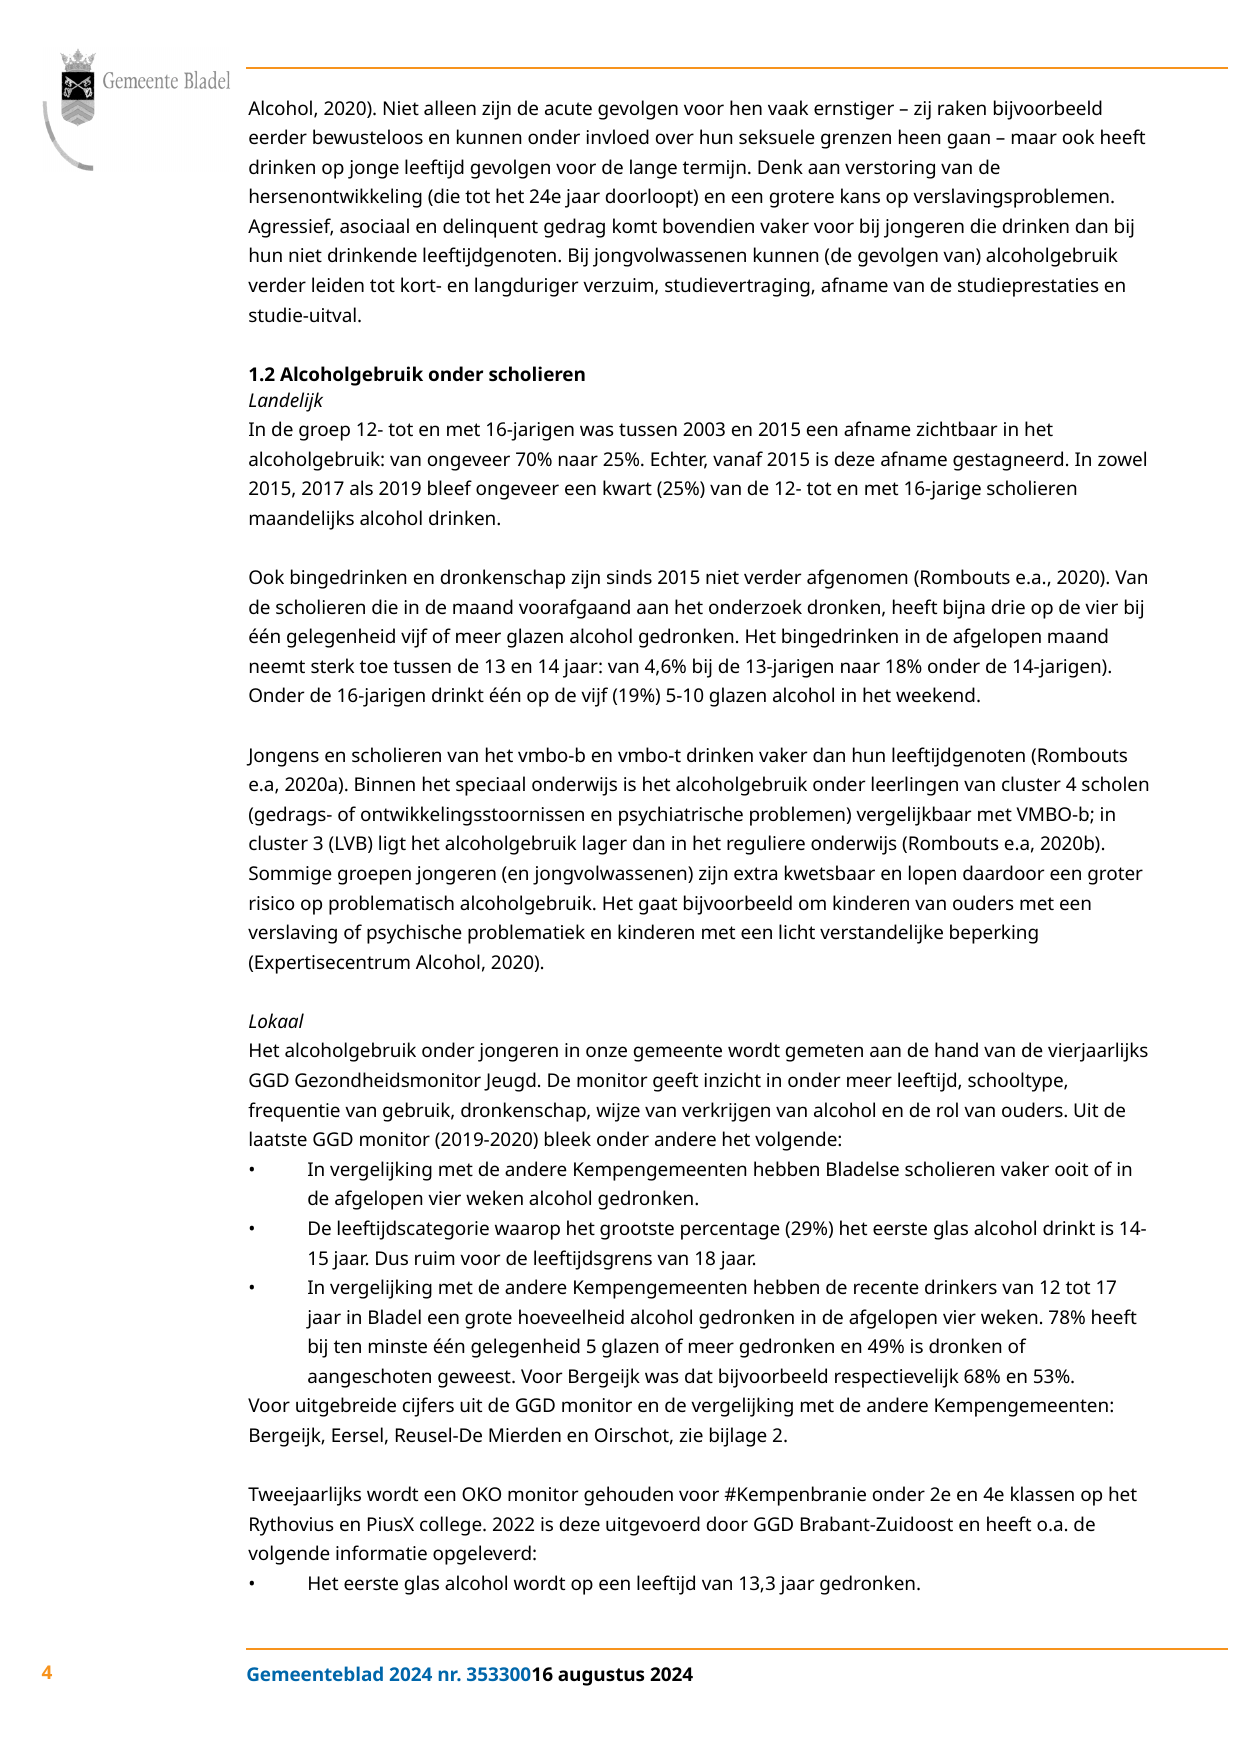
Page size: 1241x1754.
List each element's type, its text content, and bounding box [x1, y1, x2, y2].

text Ook bingedrinken en dronkenschap zijn sinds 2015 niet verder afgenomen (Rombouts e.a., 2020). Van de scholieren die in de maand voorafgaand aan het onderzoek dronken, heeft bijna drie op de vier bij één gelegenheid vijf of meer glazen alcohol gedronken. Het bingedrinken in de afgelopen maand neemt sterk toe tussen de 13 en 14 jaar: van 4,6% bij de 13-jarigen naar 18% onder de 14-jarigen). Onder de 16-jarigen drinkt één op de vijf (19%) 5-10 glazen alcohol in het weekend. [248, 564, 1152, 708]
text In de groep 12- tot en met 16-jarigen was tussen 2003 en 2015 een afname zichtbaar in het alcoholgebruik: van ongeveer 70% naar 25%. Echter, vanaf 2015 is deze afname gestagneerd. In zowel 2015, 2017 als 2019 bleef ongeveer een kwart (25%) van de 12- tot en met 16-jarige scholieren maandelijks alcohol drinken. [248, 416, 1152, 531]
list De leeftijdscategorie waarop het grootste percentage (29%) het eerste glas alcohol drinkt is 14-15 jaar. Dus ruim voor de leeftijdsgrens van 18 jaar. [248, 1215, 1152, 1270]
text Voor uitgebreide cijfers uit de GGD monitor en de vergelijking met de andere Kempengemeenten: Bergeijk, Eersel, Reusel-De Mierden en Oirschot, zie bijlage 2. [248, 1393, 1152, 1448]
picture [41, 47, 231, 172]
text Landelijk [248, 387, 1152, 412]
text 1.2 Alcoholgebruik onder scholieren [248, 361, 1152, 387]
list In vergelijking met de andere Kempengemeenten hebben Bladelse scholieren vaker ooit of in de afgelopen vier weken alcohol gedronken. [248, 1156, 1152, 1211]
list Het eerste glas alcohol wordt op een leeftijd van 13,3 jaar gedronken. [248, 1570, 1152, 1596]
list In vergelijking met de andere Kempengemeenten hebben de recente drinkers van 12 tot 17 jaar in Bladel een grote hoeveelheid alcohol gedronken in de afgelopen vier weken. 78% heeft bij ten minste één gelegenheid 5 glazen of meer gedronken en 49% is dronken of aangeschoten geweest. Voor Bergeijk was dat bijvoorbeeld respectievelijk 68% en 53%. [248, 1274, 1152, 1389]
text Alcohol, 2020). Niet alleen zijn de acute gevolgen voor hen vaak ernstiger – zij raken bijvoorbeeld eerder bewusteloos en kunnen onder invloed over hun seksuele grenzen heen gaan – maar ook heeft drinken op jonge leeftijd gevolgen voor de lange termijn. Denk aan verstoring van de hersenontwikkeling (die tot het 24e jaar doorloopt) en een grotere kans op verslavingsproblemen. Agressief, asociaal en delinquent gedrag komt bovendien vaker voor bij jongeren die drinken dan bij hun niet drinkende leeftijdgenoten. Bij jongvolwassenen kunnen (de gevolgen van) alcoholgebruik verder leiden tot kort- en langduriger verzuim, studievertraging, afname van de studieprestaties en studie-uitval. [248, 95, 1152, 328]
text Tweejaarlijks wordt een OKO monitor gehouden voor #Kempenbranie onder 2e en 4e klassen op het Rythovius en PiusX college. 2022 is deze uitgevoerd door GGD Brabant-Zuidoost en heeft o.a. de volgende informatie opgeleverd: [248, 1481, 1152, 1566]
text Het alcoholgebruik onder jongeren in onze gemeente wordt gemeten aan de hand van de vierjaarlijks GGD Gezondheidsmonitor Jeugd. De monitor geeft inzicht in onder meer leeftijd, schooltype, frequentie van gebruik, dronkenschap, wijze van verkrijgen van alcohol en de rol van ouders. Uit de laatste GGD monitor (2019-2020) bleek onder andere het volgende: [248, 1038, 1152, 1152]
text Lokaal [248, 1008, 1152, 1034]
text Jongens en scholieren van het vmbo-b en vmbo-t drinken vaker dan hun leeftijdgenoten (Rombouts e.a, 2020a). Binnen het speciaal onderwijs is het alcoholgebruik onder leerlingen van cluster 4 scholen (gedrags- of ontwikkelingsstoornissen en psychiatrische problemen) vergelijkbaar met VMBO-b; in cluster 3 (LVB) ligt het alcoholgebruik lager dan in het reguliere onderwijs (Rombouts e.a, 2020b). Sommige groepen jongeren (en jongvolwassenen) zijn extra kwetsbaar en lopen daardoor een groter risico op problematisch alcoholgebruik. Het gaat bijvoorbeeld om kinderen van ouders met een verslaving of psychische problematiek en kinderen met een licht verstandelijke beperking (Expertisecentrum Alcohol, 2020). [248, 742, 1152, 974]
